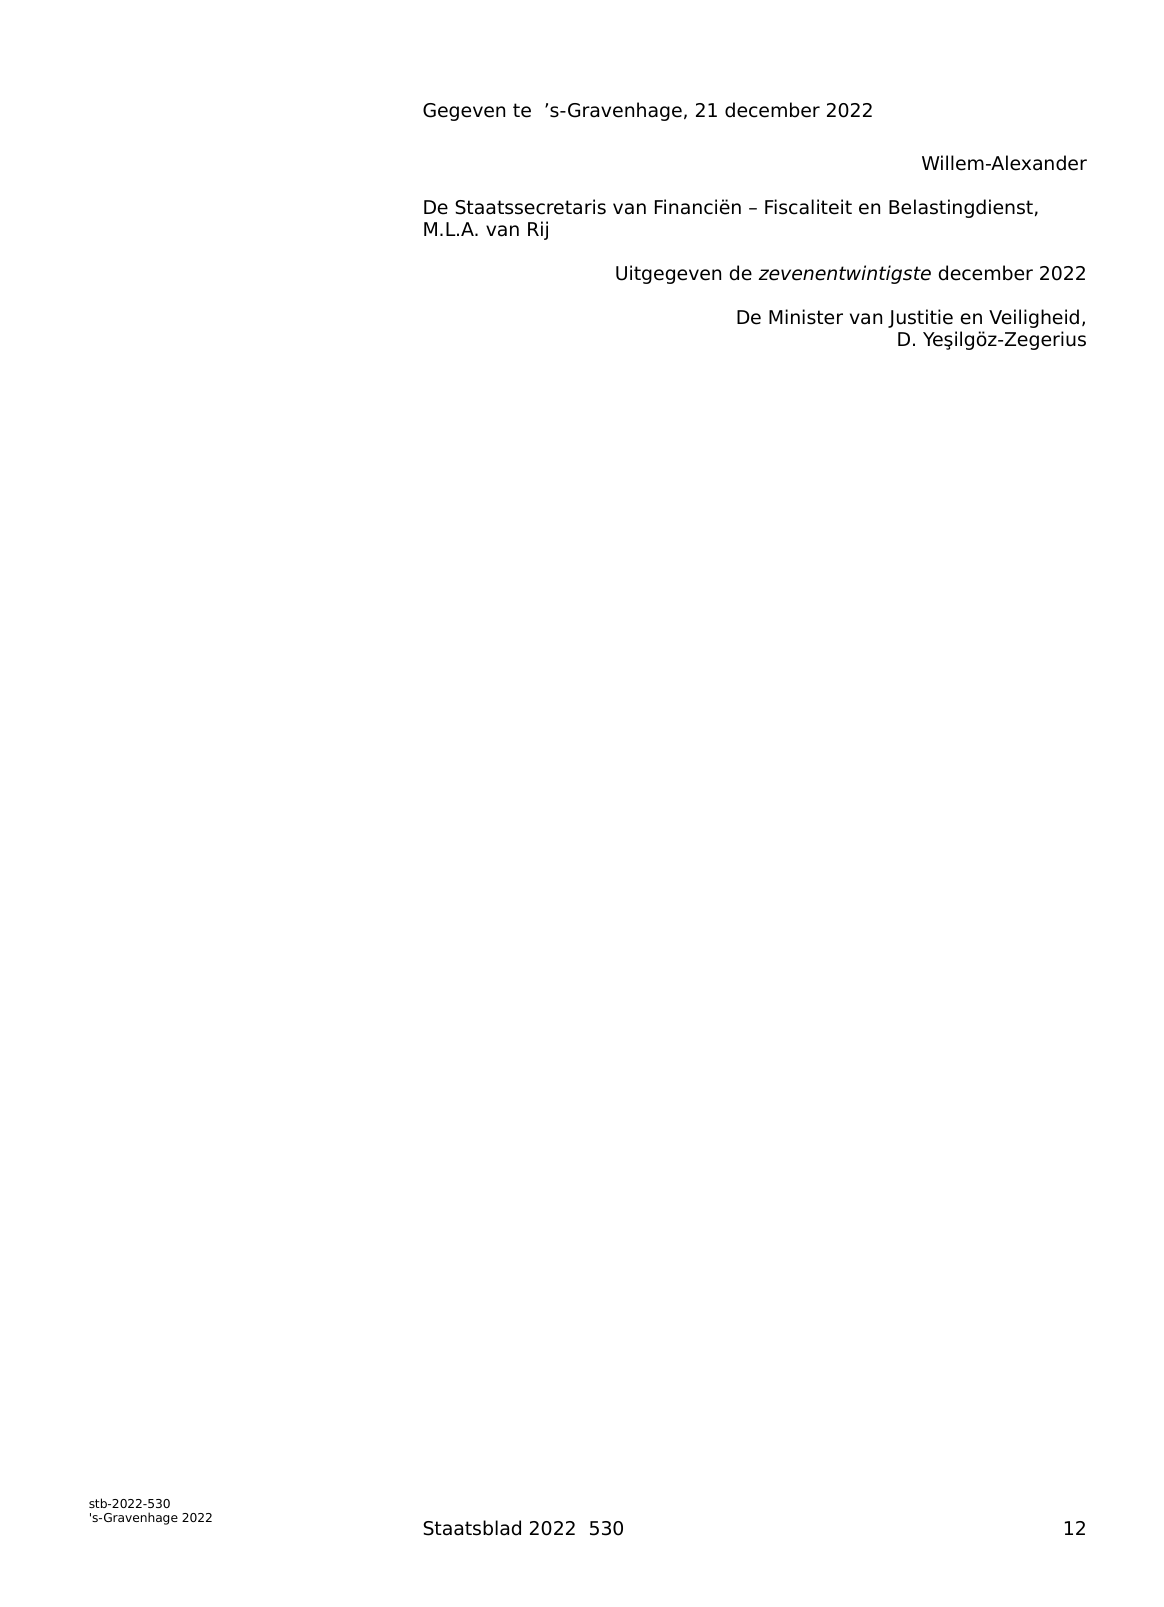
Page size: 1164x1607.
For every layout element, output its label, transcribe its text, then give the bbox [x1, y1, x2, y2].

text Willem-Alexander [422, 152, 1087, 174]
text De Minister van Justitie en Veiligheid, D. Yeşilgöz-Zegerius [422, 307, 1087, 351]
text stb-2022-530 [88, 1497, 323, 1511]
text Gegeven te ’s-Gravenhage, 21 december 2022 [422, 100, 1087, 122]
text De Staatssecretaris van Financiën – Fiscaliteit en Belastingdienst, M.L.A. van Rij [422, 197, 1087, 241]
text 's-Gravenhage 2022 [88, 1511, 323, 1525]
text Uitgegeven de zevenentwintigste december 2022 [422, 263, 1087, 285]
